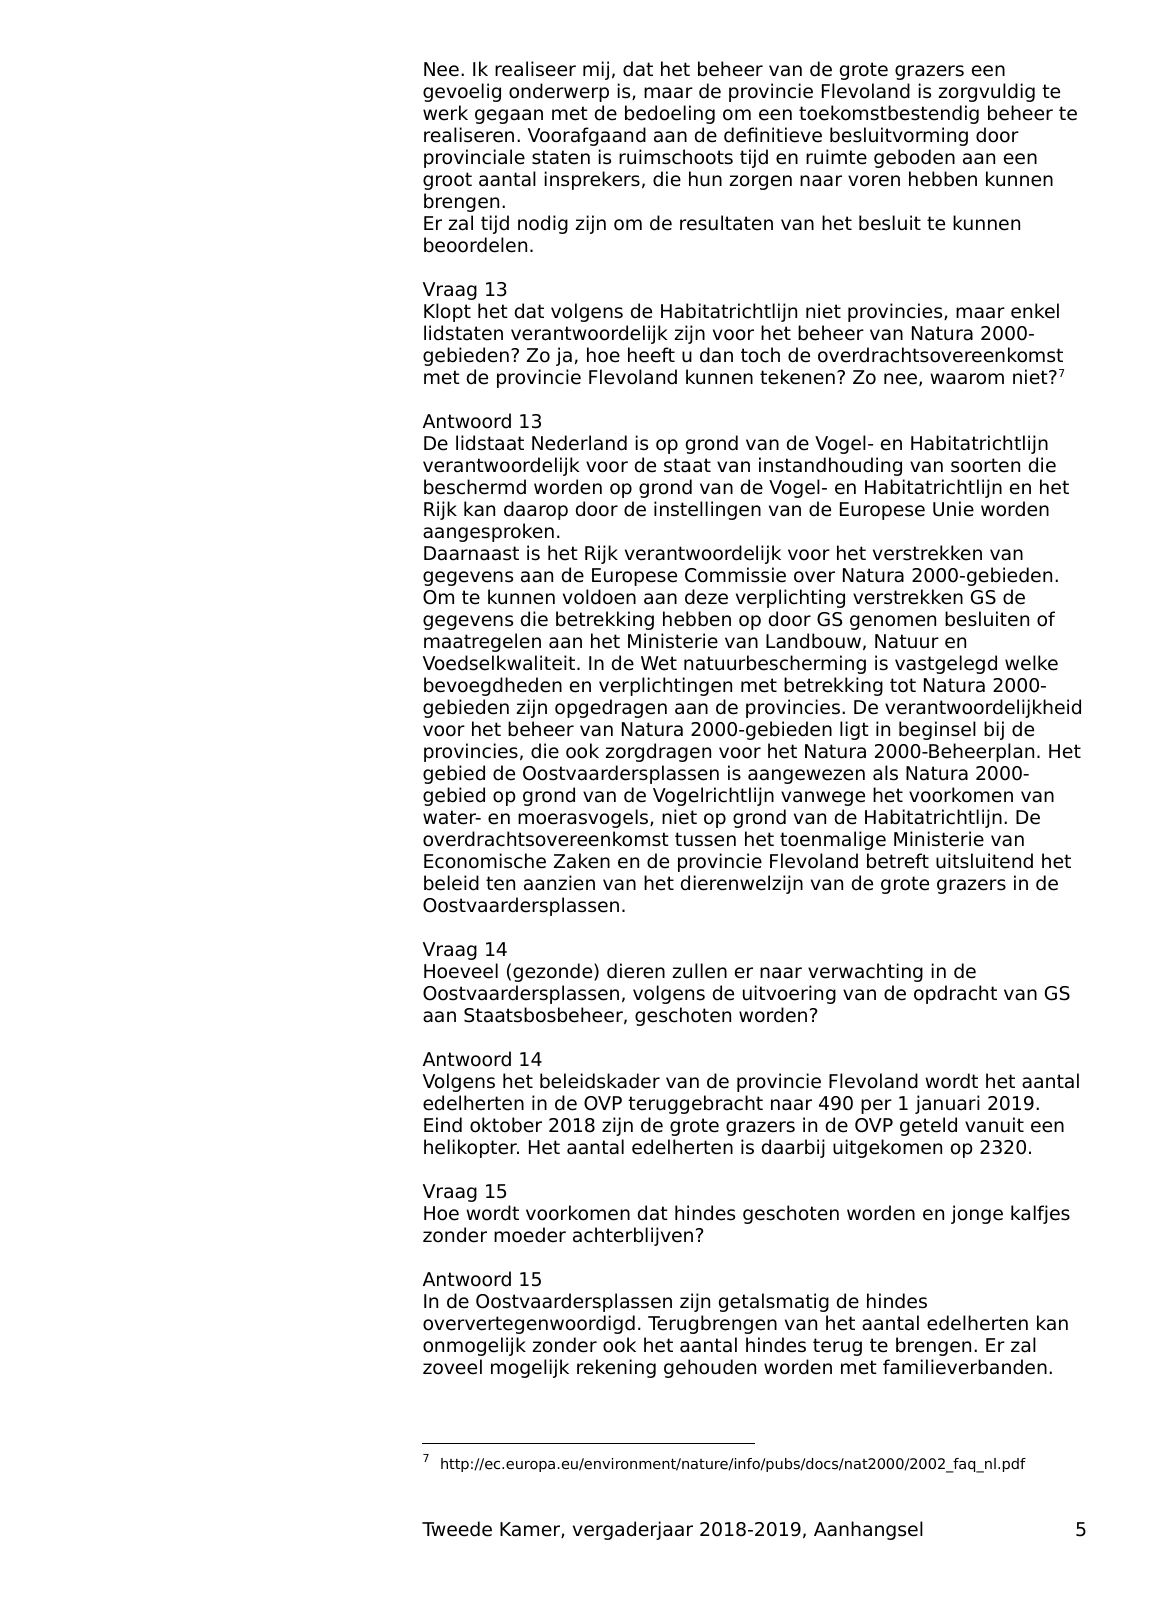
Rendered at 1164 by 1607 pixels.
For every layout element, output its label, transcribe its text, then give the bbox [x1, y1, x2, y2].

text Vraag 15 [422, 1181, 1087, 1203]
text Daarnaast is het Rijk verantwoordelijk voor het verstrekken van gegevens aan de Europese Commissie over Natura 2000-gebieden. Om te kunnen voldoen aan deze verplichting verstrekken GS de gegevens die betrekking hebben op door GS genomen besluiten of maatregelen aan het Ministerie van Landbouw, Natuur en Voedselkwaliteit. In de Wet natuurbescherming is vastgelegd welke bevoegdheden en verplichtingen met betrekking tot Natura 2000-gebieden zijn opgedragen aan de provincies. De verantwoordelijkheid voor het beheer van Natura 2000-gebieden ligt in beginsel bij de provincies, die ook zorgdragen voor het Natura 2000-Beheerplan. Het gebied de Oostvaardersplassen is aangewezen als Natura 2000-gebied op grond van de Vogelrichtlijn vanwege het voorkomen van water- en moerasvogels, niet op grond van de Habitatrichtlijn. De overdrachtsovereenkomst tussen het toenmalige Ministerie van Economische Zaken en de provincie Flevoland betreft uitsluitend het beleid ten aanzien van het dierenwelzijn van de grote grazers in de Oostvaardersplassen. [422, 543, 1087, 917]
text Antwoord 15 [422, 1269, 1087, 1291]
text Antwoord 13 [422, 411, 1087, 433]
text Vraag 13 [422, 279, 1087, 301]
text Hoe wordt voorkomen dat hindes geschoten worden en jonge kalfjes zonder moeder achterblijven? [422, 1203, 1087, 1247]
text Nee. Ik realiseer mij, dat het beheer van de grote grazers een gevoelig onderwerp is, maar de provincie Flevoland is zorgvuldig te werk gegaan met de bedoeling om een toekomstbestendig beheer te realiseren. Voorafgaand aan de definitieve besluitvorming door provinciale staten is ruimschoots tijd en ruimte geboden aan een groot aantal insprekers, die hun zorgen naar voren hebben kunnen brengen. [422, 59, 1087, 213]
text Klopt het dat volgens de Habitatrichtlijn niet provincies, maar enkel lidstaten verantwoordelijk zijn voor het beheer van Natura 2000-gebieden? Zo ja, hoe heeft u dan toch de overdrachtsovereenkomst met de provincie Flevoland kunnen tekenen? Zo nee, waarom niet? [422, 301, 1087, 389]
text Hoeveel (gezonde) dieren zullen er naar verwachting in de Oostvaardersplassen, volgens de uitvoering van de opdracht van GS aan Staatsbosbeheer, geschoten worden? [422, 961, 1087, 1027]
text http://ec.europa.eu/environment/nature/info/pubs/docs/nat2000/2002_faq_nl.pdf [422, 1452, 1087, 1474]
text Er zal tijd nodig zijn om de resultaten van het besluit te kunnen beoordelen. [422, 213, 1087, 257]
text De lidstaat Nederland is op grond van de Vogel- en Habitatrichtlijn verantwoordelijk voor de staat van instandhouding van soorten die beschermd worden op grond van de Vogel- en Habitatrichtlijn en het Rijk kan daarop door de instellingen van de Europese Unie worden aangesproken. [422, 433, 1087, 543]
text In de Oostvaardersplassen zijn getalsmatig de hindes oververtegenwoordigd. Terugbrengen van het aantal edelherten kan onmogelijk zonder ook het aantal hindes terug te brengen. Er zal zoveel mogelijk rekening gehouden worden met familieverbanden. [422, 1291, 1087, 1379]
text Antwoord 14 [422, 1049, 1087, 1071]
text Vraag 14 [422, 939, 1087, 961]
text Volgens het beleidskader van de provincie Flevoland wordt het aantal edelherten in de OVP teruggebracht naar 490 per 1 januari 2019. Eind oktober 2018 zijn de grote grazers in de OVP geteld vanuit een helikopter. Het aantal edelherten is daarbij uitgekomen op 2320. [422, 1071, 1087, 1159]
